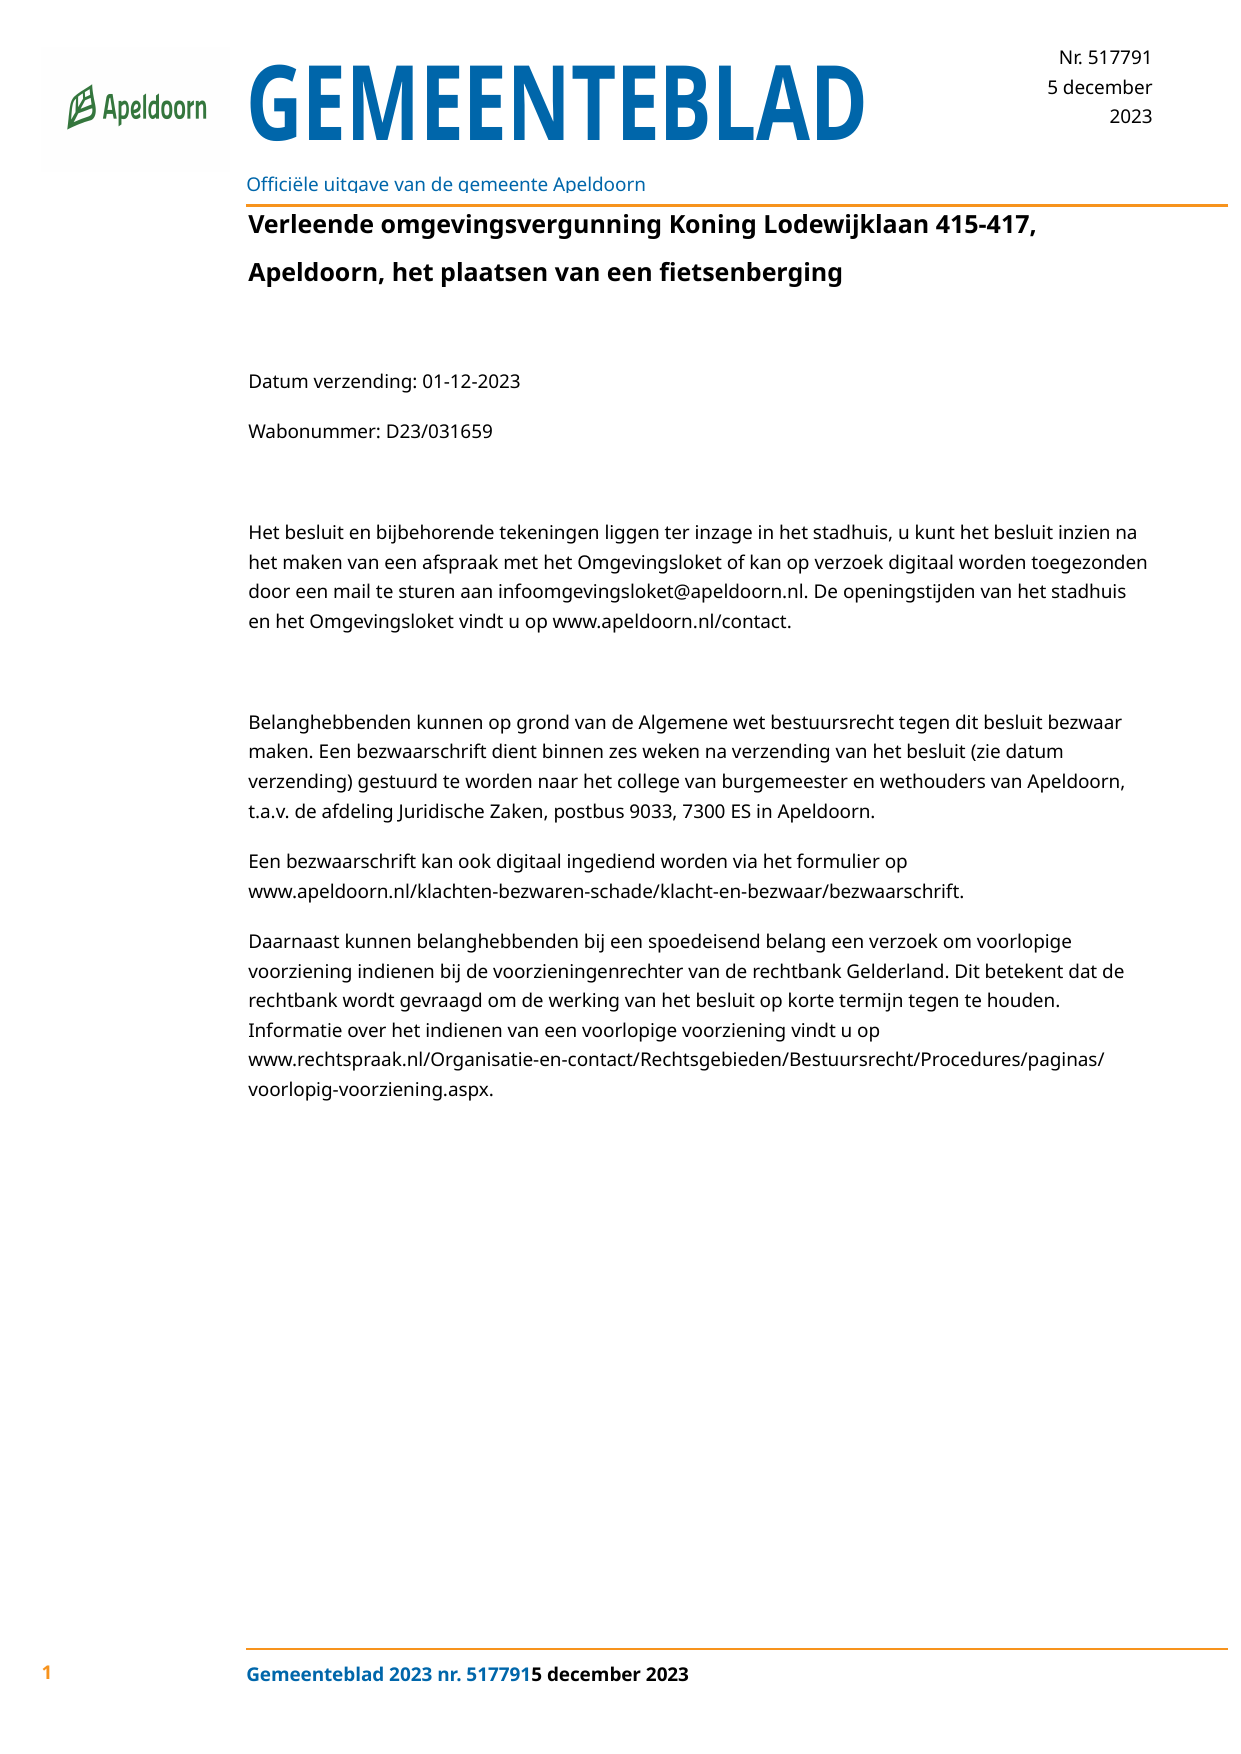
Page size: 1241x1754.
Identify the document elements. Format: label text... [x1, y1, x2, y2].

text Belanghebbenden kunnen op grond van de Algemene wet bestuursrecht tegen dit besluit bezwaar maken. Een bezwaarschrift dient binnen zes weken na verzending van het besluit (zie datum verzending) gestuurd te worden naar het college van burgemeester en wethouders van Apeldoorn, t.a.v. de afdeling Juridische Zaken, postbus 9033, 7300 ES in Apeldoorn. [248, 709, 1152, 824]
text Het besluit en bijbehorende tekeningen liggen ter inzage in het stadhuis, u kunt het besluit inzien na het maken van een afspraak met het Omgevingsloket of kan op verzoek digitaal worden toegezonden door een mail te sturen aan infoomgevingsloket@apeldoorn.nl. De openingstijden van het stadhuis en het Omgevingsloket vindt u op www.apeldoorn.nl/contact. [248, 519, 1152, 634]
text Daarnaast kunnen belanghebbenden bij een spoedeisend belang een verzoek om voorlopige voorziening indienen bij de voorzieningenrechter van de rechtbank Gelderland. Dit betekent dat de rechtbank wordt gevraagd om de werking van het besluit op korte termijn tegen te houden. Informatie over het indienen van een voorlopige voorziening vindt u op www.rechtspraak.nl/Organisatie-en-contact/Rechtsgebieden/Bestuursrecht/Procedures/paginas/voorlopig-voorziening.aspx. [248, 928, 1152, 1102]
picture [41, 47, 231, 172]
text Een bezwaarschrift kan ook digitaal ingediend worden via het formulier op www.apeldoorn.nl/klachten-bezwaren-schade/klacht-en-bezwaar/bezwaarschrift. [248, 848, 1152, 904]
text Verleende omgevingsvergunning Koning Lodewijklaan 415-417, Apeldoorn, het plaatsen van een fietsenberging [248, 207, 1152, 288]
text Datum verzending: 01-12-2023 [248, 368, 1152, 394]
text Wabonummer: D23/031659 [248, 419, 1152, 444]
